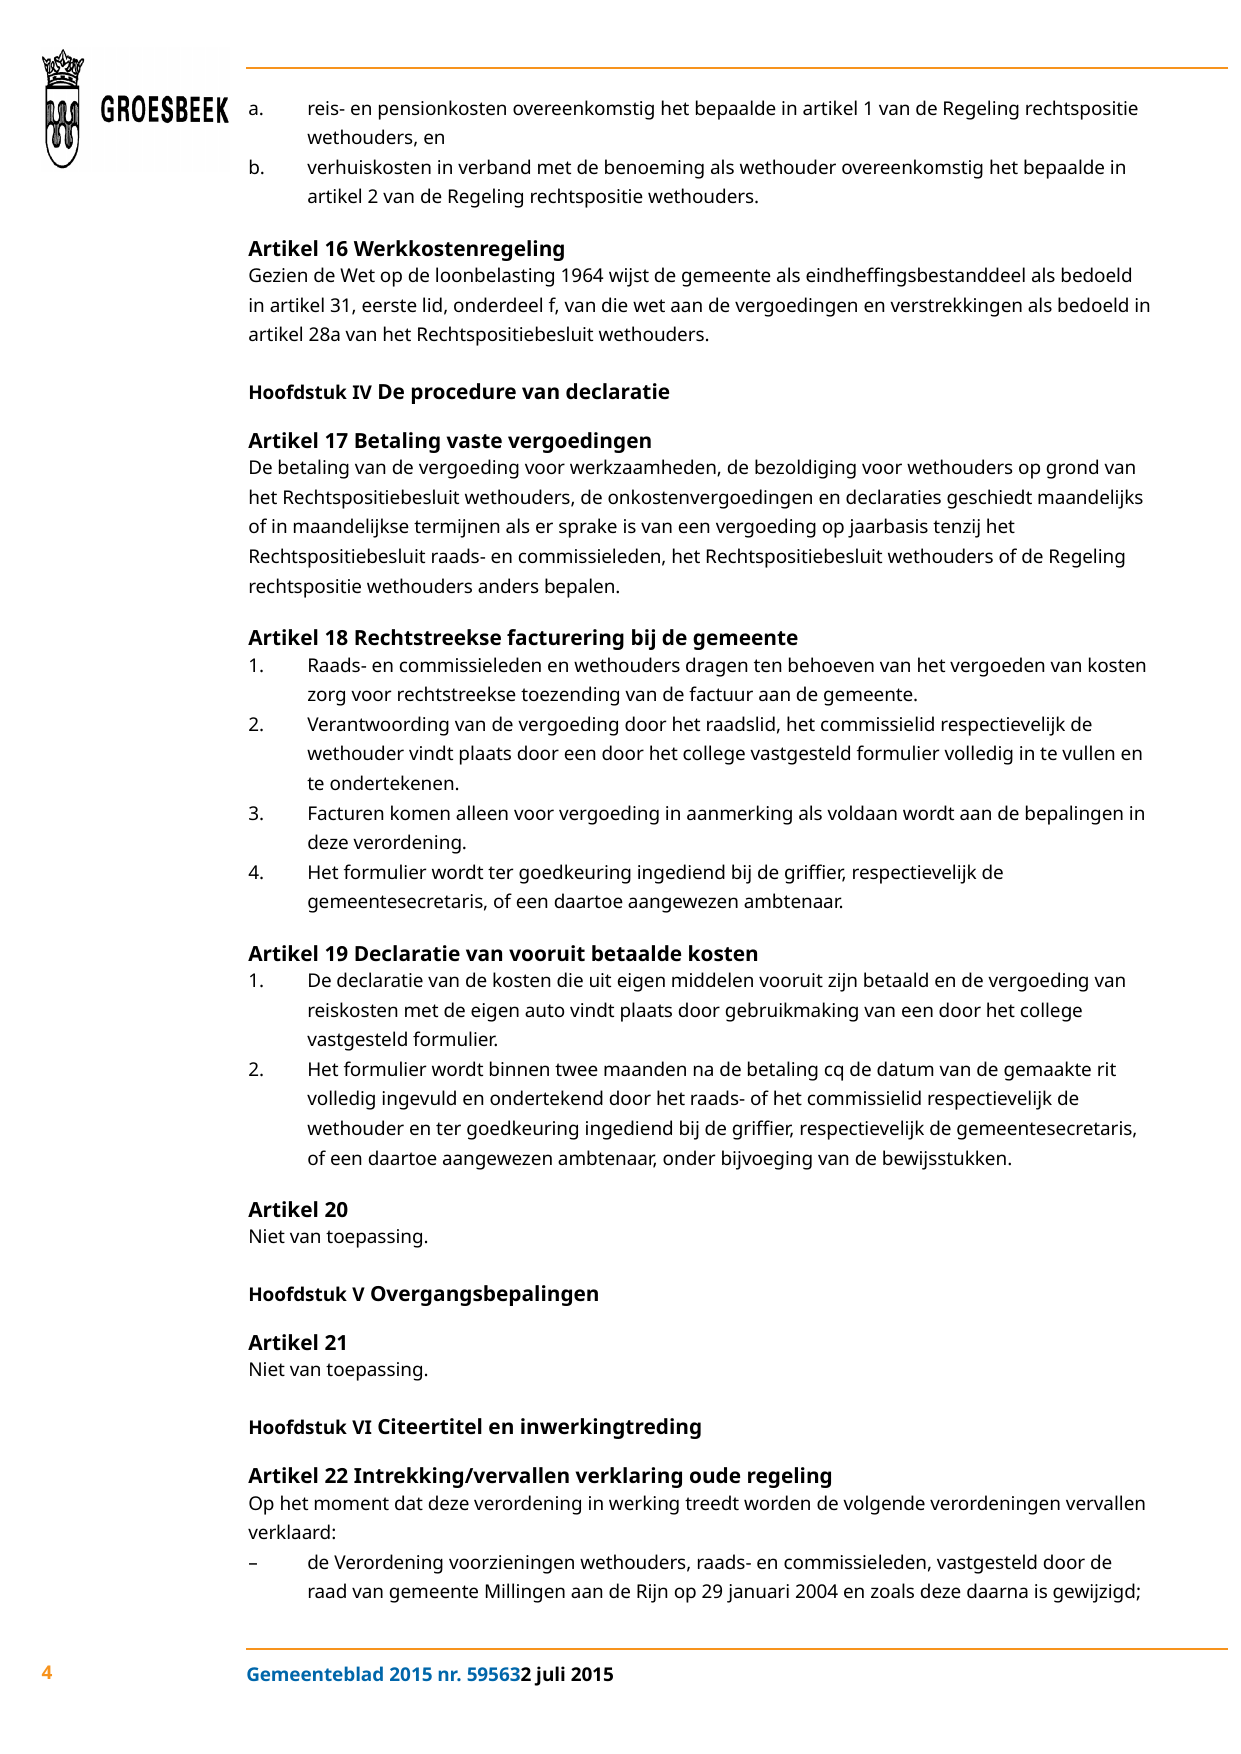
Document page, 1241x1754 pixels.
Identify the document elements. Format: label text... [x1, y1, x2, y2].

list Raads- en commissieleden en wethouders dragen ten behoeven van het vergoeden van kosten zorg voor rechtstreekse toezending van de factuur aan de gemeente. [248, 652, 1152, 707]
text Hoofdstuk IV De procedure van declaratie [248, 377, 1152, 405]
list reis- en pensionkosten overeenkomstig het bepaalde in artikel 1 van de Regeling rechtspositie wethouders, en [248, 95, 1152, 150]
list Facturen komen alleen voor vergoeding in aanmerking als voldaan wordt aan de bepalingen in deze verordening. [248, 800, 1152, 855]
list de Verordening voorzieningen wethouders, raads- en commissieleden, vastgesteld door de raad van gemeente Millingen aan de Rijn op 29 januari 2004 en zoals deze daarna is gewijzigd; [248, 1549, 1152, 1604]
text Artikel 17 Betaling vaste vergoedingen [248, 426, 1152, 454]
list Het formulier wordt binnen twee maanden na de betaling cq de datum van de gemaakte rit volledig ingevuld en ondertekend door het raads- of het commissielid respectievelijk de wethouder en ter goedkeuring ingediend bij de griffier, respectievelijk de gemeentesecretaris, of een daartoe aangewezen ambtenaar, onder bijvoeging van de bewijsstukken. [248, 1056, 1152, 1171]
text Hoofdstuk V Overgangsbepalingen [248, 1279, 1152, 1307]
text Artikel 19 Declaratie van vooruit betaalde kosten [248, 939, 1152, 967]
text Artikel 21 [248, 1328, 1152, 1357]
text Artikel 20 [248, 1195, 1152, 1224]
list Verantwoording van de vergoeding door het raadslid, het commissielid respectievelijk de wethouder vindt plaats door een door het college vastgesteld formulier volledig in te vullen en te ondertekenen. [248, 711, 1152, 796]
text Artikel 22 Intrekking/vervallen verklaring oude regeling [248, 1461, 1152, 1490]
list De declaratie van de kosten die uit eigen middelen vooruit zijn betaald en de vergoeding van reiskosten met de eigen auto vindt plaats door gebruikmaking van een door het college vastgesteld formulier. [248, 967, 1152, 1052]
list verhuiskosten in verband met de benoeming als wethouder overeenkomstig het bepaalde in artikel 2 van de Regeling rechtspositie wethouders. [248, 154, 1152, 209]
list Het formulier wordt ter goedkeuring ingediend bij de griffier, respectievelijk de gemeentesecretaris, of een daartoe aangewezen ambtenaar. [248, 859, 1152, 914]
text Hoofdstuk VI Citeertitel en inwerkingtreding [248, 1412, 1152, 1440]
text Niet van toepassing. [248, 1224, 1152, 1249]
text Niet van toepassing. [248, 1357, 1152, 1382]
text Artikel 16 Werkkostenregeling [248, 234, 1152, 262]
text De betaling van de vergoeding voor werkzaamheden, de bezoldiging voor wethouders op grond van het Rechtspositiebesluit wethouders, de onkostenvergoedingen en declaraties geschiedt maandelijks of in maandelijkse termijnen als er sprake is van een vergoeding op jaarbasis tenzij het Rechtspositiebesluit raads- en commissieleden, het Rechtspositiebesluit wethouders of de Regeling rechtspositie wethouders anders bepalen. [248, 454, 1152, 599]
text Artikel 18 Rechtstreekse facturering bij de gemeente [248, 623, 1152, 652]
text Gezien de Wet op de loonbelasting 1964 wijst de gemeente als eindheffingsbestanddeel als bedoeld in artikel 31, eerste lid, onderdeel f, van die wet aan de vergoedingen en verstrekkingen als bedoeld in artikel 28a van het Rechtspositiebesluit wethouders. [248, 262, 1152, 347]
picture [41, 47, 231, 172]
text Op het moment dat deze verordening in werking treedt worden de volgende verordeningen vervallen verklaard: [248, 1490, 1152, 1545]
